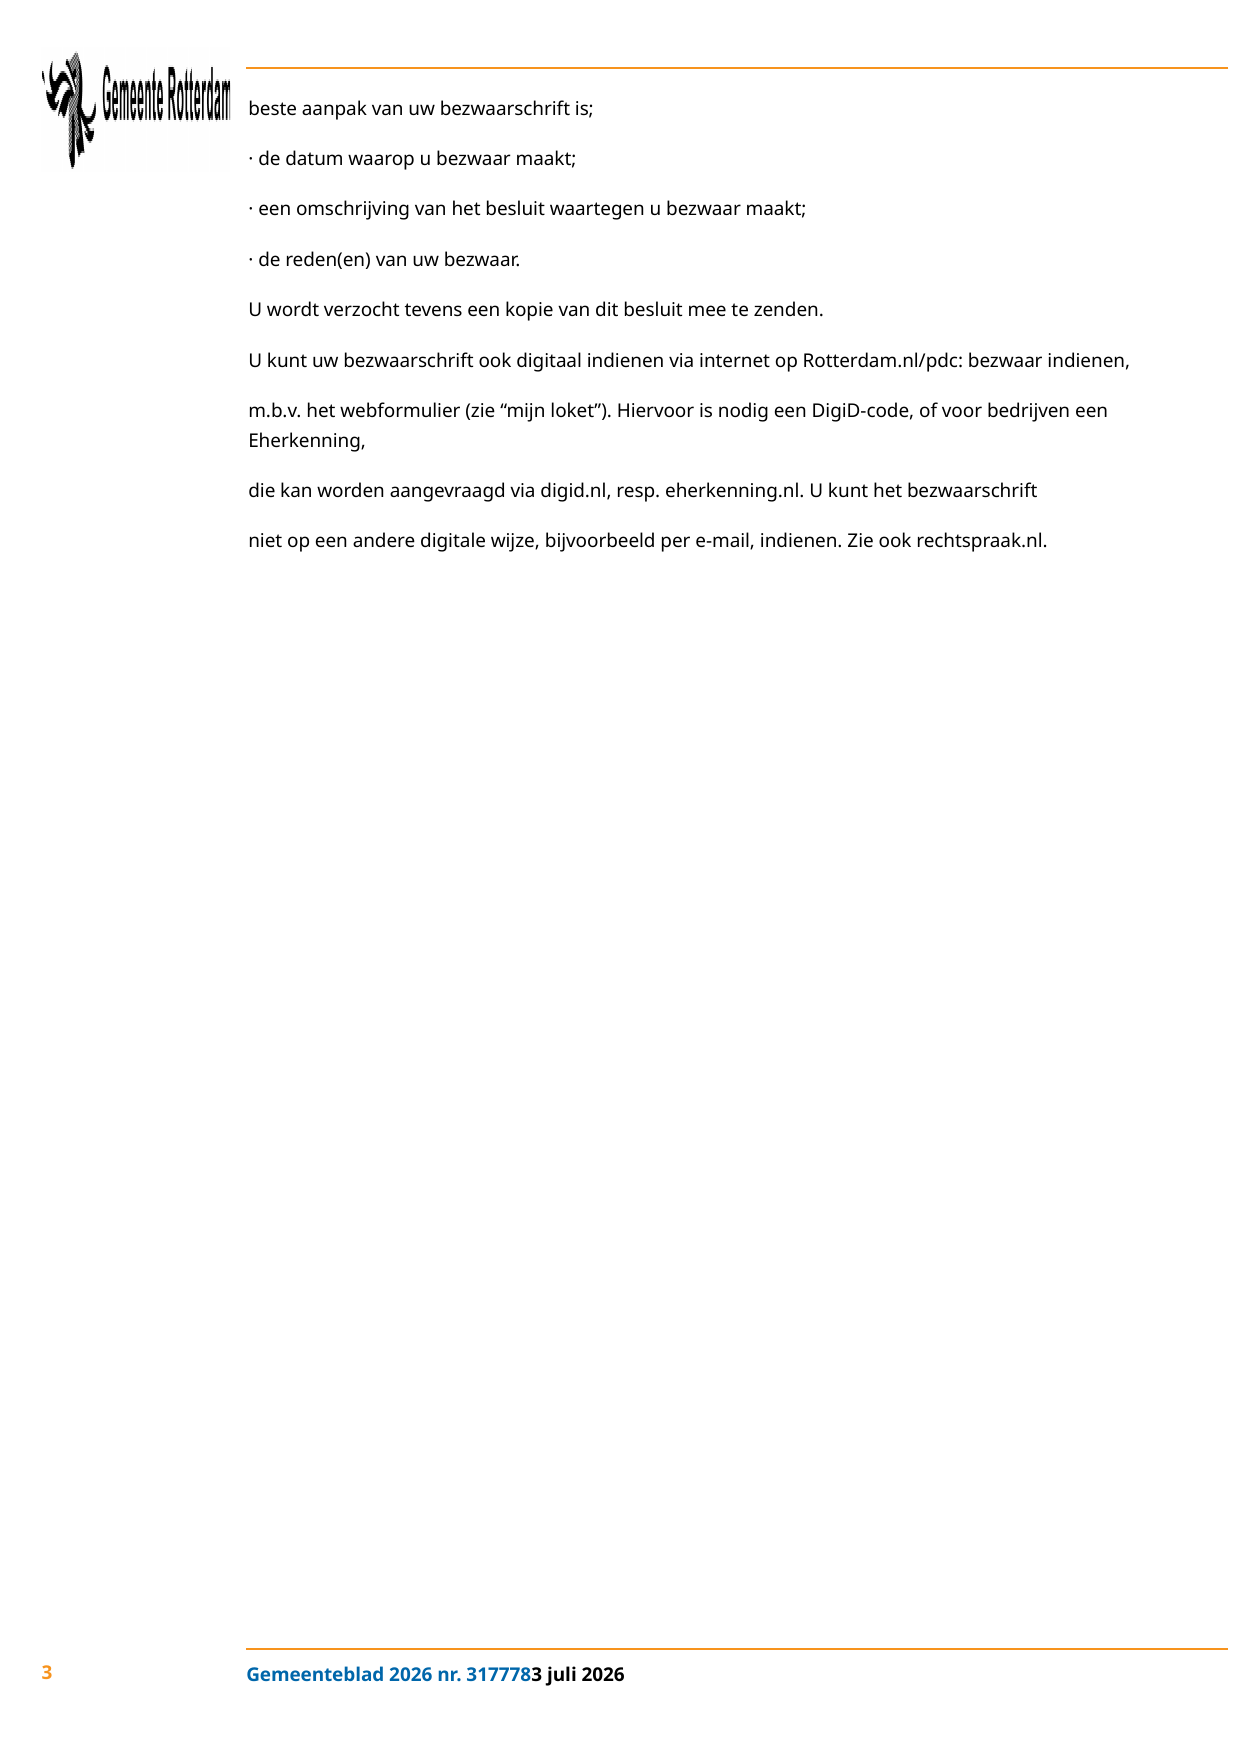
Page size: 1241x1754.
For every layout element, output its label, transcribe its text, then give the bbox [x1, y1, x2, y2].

text U kunt uw bezwaarschrift ook digitaal indienen via internet op Rotterdam.nl/pdc: bezwaar indienen, [248, 347, 1152, 373]
text die kan worden aangevraagd via digid.nl, resp. eherkenning.nl. U kunt het bezwaarschrift [248, 477, 1152, 503]
picture [41, 47, 231, 172]
text niet op een andere digitale wijze, bijvoorbeeld per e-mail, indienen. Zie ook rechtspraak.nl. [248, 528, 1152, 553]
text U wordt verzocht tevens een kopie van dit besluit mee te zenden. [248, 296, 1152, 322]
text · de reden(en) van uw bezwaar. [248, 246, 1152, 272]
text · de datum waarop u bezwaar maakt; [248, 145, 1152, 171]
text beste aanpak van uw bezwaarschrift is; [248, 95, 1152, 121]
text m.b.v. het webformulier (zie “mijn loket”). Hiervoor is nodig een DigiD-code, of voor bedrijven een Eherkenning, [248, 397, 1152, 453]
text · een omschrijving van het besluit waartegen u bezwaar maakt; [248, 196, 1152, 221]
